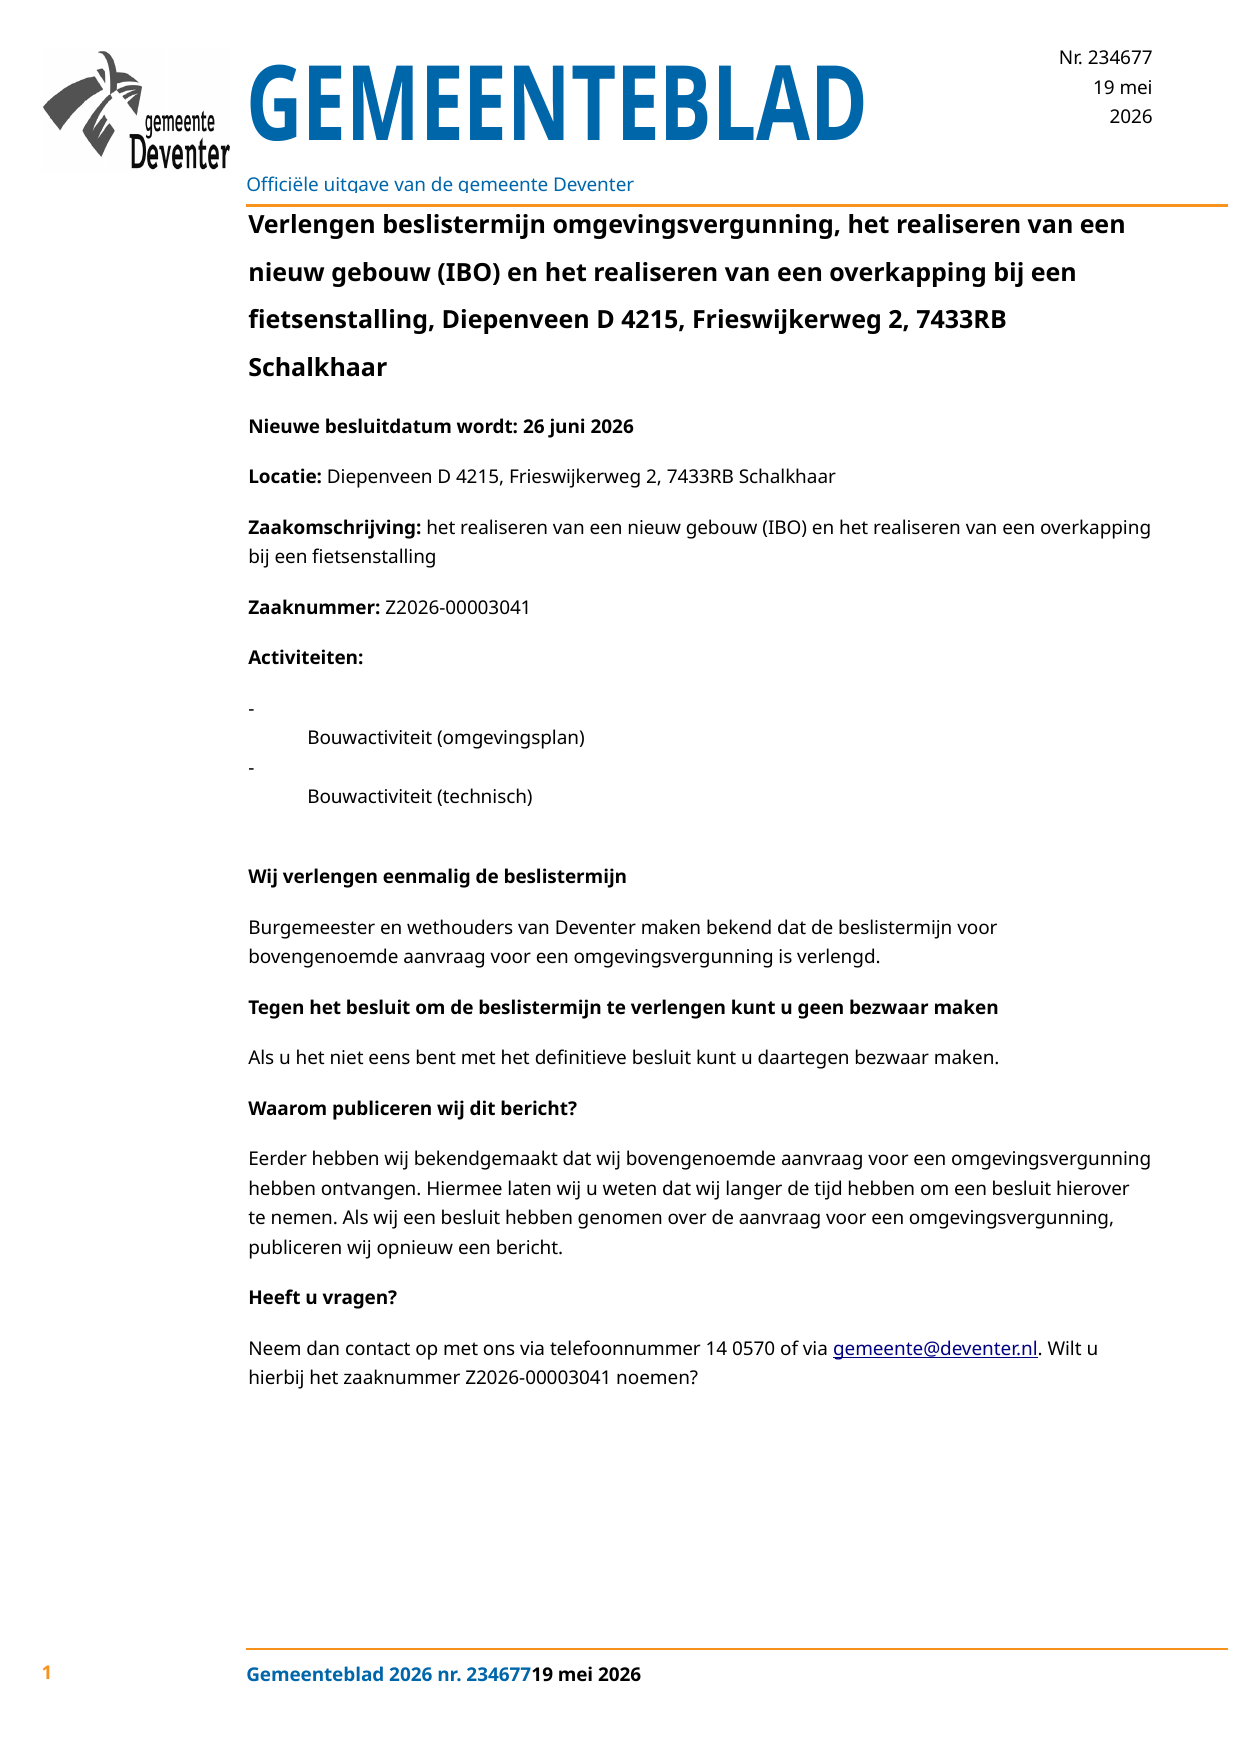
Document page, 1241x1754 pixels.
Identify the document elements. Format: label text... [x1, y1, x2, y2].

list Bouwactiviteit (technisch) [248, 783, 1152, 809]
text Waarom publiceren wij dit bericht? [248, 1095, 1152, 1121]
text Heeft u vragen? [248, 1284, 1152, 1310]
text Nieuwe besluitdatum wordt: 26 juni 2026 [248, 413, 1152, 439]
text Locatie: Diepenveen D 4215, Frieswijkerweg 2, 7433RB Schalkhaar [248, 463, 1152, 489]
text Activiteiten: [248, 644, 1152, 670]
text Wij verlengen eenmalig de beslistermijn [248, 863, 1152, 889]
text Verlengen beslistermijn omgevingsvergunning, het realiseren van een nieuw gebouw (IBO) en het realiseren van een overkapping bij een fietsenstalling, Diepenveen D 4215, Frieswijkerweg 2, 7433RB Schalkhaar [248, 207, 1152, 384]
text Zaakomschrijving: het realiseren van een nieuw gebouw (IBO) en het realiseren van een overkapping bij een fietsenstalling [248, 514, 1152, 569]
text Burgemeester en wethouders van Deventer maken bekend dat de beslistermijn voor bovengenoemde aanvraag voor een omgevingsvergunning is verlengd. [248, 914, 1152, 969]
text Als u het niet eens bent met het definitieve besluit kunt u daartegen bezwaar maken. [248, 1044, 1152, 1070]
text Eerder hebben wij bekendgemaakt dat wij bovengenoemde aanvraag voor een omgevingsvergunning hebben ontvangen. Hiermee laten wij u weten dat wij langer de tijd hebben om een besluit hierover te nemen. Als wij een besluit hebben genomen over de aanvraag voor een omgevingsvergunning, publiceren wij opnieuw een bericht. [248, 1145, 1152, 1260]
list Bouwactiviteit (omgevingsplan) [248, 724, 1152, 750]
text Zaaknummer: Z2026-00003041 [248, 594, 1152, 620]
picture [41, 47, 231, 172]
text Tegen het besluit om de beslistermijn te verlengen kunt u geen bezwaar maken [248, 994, 1152, 1020]
text Neem dan contact op met ons via telefoonnummer 14 0570 of via gemeente@deventer.nl. Wilt u hierbij het zaaknummer Z2026-00003041 noemen? [248, 1335, 1152, 1390]
